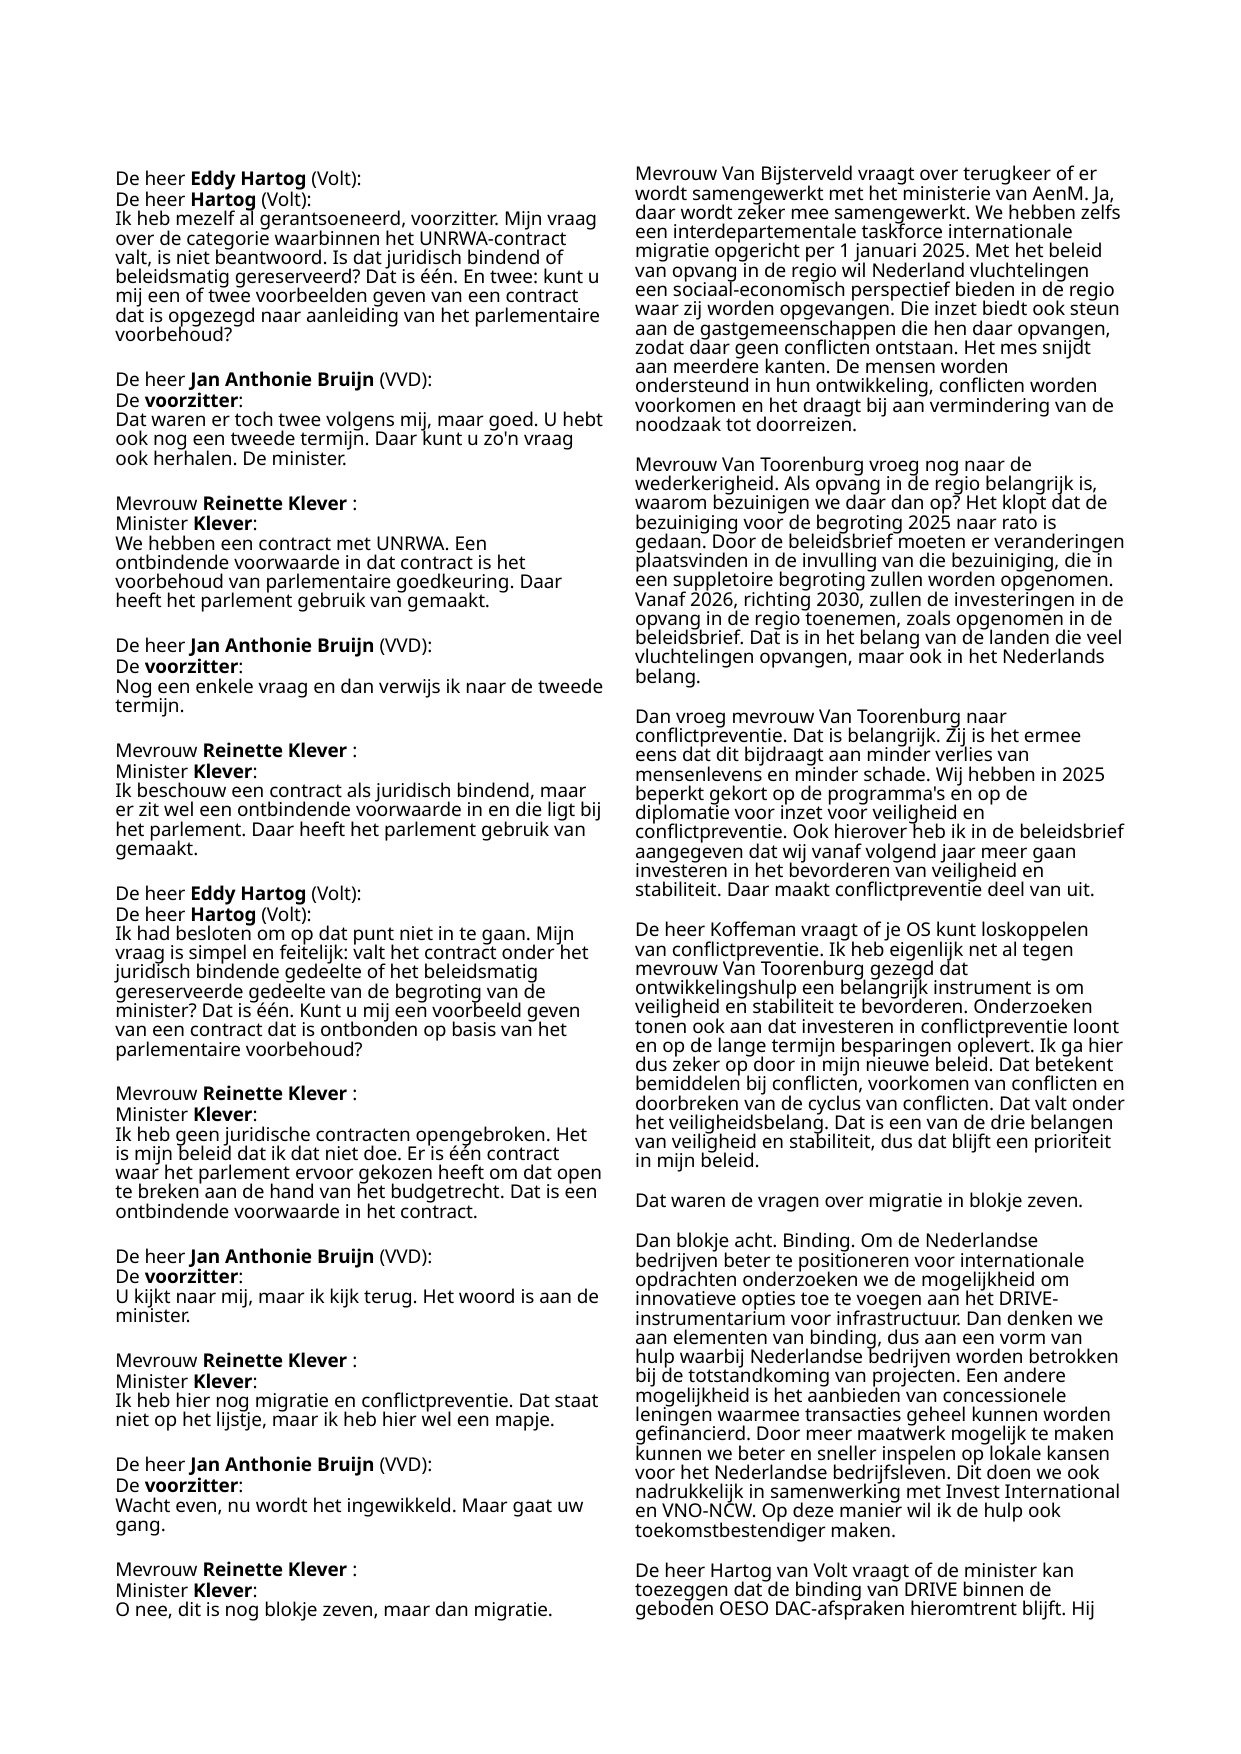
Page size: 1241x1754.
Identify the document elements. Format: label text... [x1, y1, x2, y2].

text De heer Hartog (Volt): [115, 906, 605, 925]
text Dat waren er toch twee volgens mij, maar goed. U hebt ook nog een tweede termijn. Daar kunt u zo'n vraag ook herhalen. De minister. [115, 411, 605, 469]
text Mevrouw Van Toorenburg vroeg nog naar de wederkerigheid. Als opvang in de regio belangrijk is, waarom bezuinigen we daar dan op? Het klopt dat de bezuiniging voor de begroting 2025 naar rato is gedaan. Door de beleidsbrief moeten er veranderingen plaatsvinden in de invulling van die bezuiniging, die in een suppletoire begroting zullen worden opgenomen. Vanaf 2026, richting 2030, zullen de investeringen in de opvang in de regio toenemen, zoals opgenomen in de beleidsbrief. Dat is in het belang van de landen die veel vluchtelingen opvangen, maar ook in het Nederlands belang. [635, 456, 1125, 687]
text Mevrouw Reinette Klever : [115, 737, 605, 763]
text Ik heb geen juridische contracten opengebroken. Het is mijn beleid dat ik dat niet doe. Er is één contract waar het parlement ervoor gekozen heeft om dat open te breken aan de hand van het budgetrecht. Dat is een ontbindende voorwaarde in het contract. [115, 1126, 605, 1222]
text Ik heb mezelf al gerantsoeneerd, voorzitter. Mijn vraag over de categorie waarbinnen het UNRWA-contract valt, is niet beantwoord. Is dat juridisch bindend of beleidsmatig gereserveerd? Dat is één. En twee: kunt u mij een of twee voorbeelden geven van een contract dat is opgezegd naar aanleiding van het parlementaire voorbehoud? [115, 210, 605, 345]
text Ik beschouw een contract als juridisch bindend, maar er zit wel een ontbindende voorwaarde in en die ligt bij het parlement. Daar heeft het parlement gebruik van gemaakt. [115, 782, 605, 859]
text U kijkt naar mij, maar ik kijk terug. Het woord is aan de minister. [115, 1288, 605, 1326]
text Dan vroeg mevrouw Van Toorenburg naar conflictpreventie. Dat is belangrijk. Zij is het ermee eens dat dit bijdraagt aan minder verlies van mensenlevens en minder schade. Wij hebben in 2025 beperkt gekort op de programma's en op de diplomatie voor inzet voor veiligheid en conflictpreventie. Ook hierover heb ik in de beleidsbrief aangegeven dat wij vanaf volgend jaar meer gaan investeren in het bevorderen van veiligheid en stabiliteit. Daar maakt conflictpreventie deel van uit. [635, 708, 1125, 901]
text Minister Klever: [115, 515, 605, 535]
text Ik heb hier nog migratie en conflictpreventie. Dat staat niet op het lijstje, maar ik heb hier wel een mapje. [115, 1392, 605, 1431]
text Mevrouw Van Bijsterveld vraagt over terugkeer of er wordt samengewerkt met het ministerie van AenM. Ja, daar wordt zeker mee samengewerkt. We hebben zelfs een interdepartementale taskforce internationale migratie opgericht per 1 januari 2025. Met het beleid van opvang in de regio wil Nederland vluchtelingen een sociaal-economisch perspectief bieden in de regio waar zij worden opgevangen. Die inzet biedt ook steun aan de gastgemeenschappen die hen daar opvangen, zodat daar geen conflicten ontstaan. Het mes snijdt aan meerdere kanten. De mensen worden ondersteund in hun ontwikkeling, conflicten worden voorkomen en het draagt bij aan vermindering van de noodzaak tot doorreizen. [635, 165, 1125, 435]
text Ik had besloten om op dat punt niet in te gaan. Mijn vraag is simpel en feitelijk: valt het contract onder het juridisch bindende gedeelte of het beleidsmatig gereserveerde gedeelte van de begroting van de minister? Dat is één. Kunt u mij een voorbeeld geven van een contract dat is ontbonden op basis van het parlementaire voorbehoud? [115, 925, 605, 1060]
text De voorzitter: [115, 1477, 605, 1497]
text De heer Hartog (Volt): [115, 191, 605, 210]
text Mevrouw Reinette Klever : [115, 490, 605, 515]
text Minister Klever: [115, 763, 605, 782]
text De heer Hartog van Volt vraagt of de minister kan toezeggen dat de binding van DRIVE binnen de geboden OESO DAC-afspraken hieromtrent blijft. Hij [635, 1562, 1125, 1619]
text Minister Klever: [115, 1373, 605, 1392]
text De heer Jan Anthonie Bruijn (VVD): [115, 633, 605, 658]
text De heer Koffeman vraagt of je OS kunt loskoppelen van conflictpreventie. Ik heb eigenlijk net al tegen mevrouw Van Toorenburg gezegd dat ontwikkelingshulp een belangrijk instrument is om veiligheid en stabiliteit te bevorderen. Onderzoeken tonen ook aan dat investeren in conflictpreventie loont en op de lange termijn besparingen oplevert. Ik ga hier dus zeker op door in mijn nieuwe beleid. Dat betekent bemiddelen bij conflicten, voorkomen van conflicten en doorbreken van de cyclus van conflicten. Dat valt onder het veiligheidsbelang. Dat is een van de drie belangen van veiligheid en stabiliteit, dus dat blijft een prioriteit in mijn beleid. [635, 921, 1125, 1172]
text Minister Klever: [115, 1106, 605, 1126]
text De voorzitter: [115, 392, 605, 411]
text De voorzitter: [115, 658, 605, 678]
text Minister Klever: [115, 1582, 605, 1601]
text O nee, dit is nog blokje zeven, maar dan migratie. [115, 1601, 605, 1620]
text We hebben een contract met UNRWA. Een ontbindende voorwaarde in dat contract is het voorbehoud van parlementaire goedkeuring. Daar heeft het parlement gebruik van gemaakt. [115, 535, 605, 612]
text Dat waren de vragen over migratie in blokje zeven. [635, 1192, 1125, 1212]
text De heer Jan Anthonie Bruijn (VVD): [115, 1243, 605, 1268]
text Nog een enkele vraag en dan verwijs ik naar de tweede termijn. [115, 678, 605, 716]
text Dan blokje acht. Binding. Om de Nederlandse bedrijven beter te positioneren voor internationale opdrachten onderzoeken we de mogelijkheid om innovatieve opties toe te voegen aan het DRIVE-instrumentarium voor infrastructuur. Dan denken we aan elementen van binding, dus aan een vorm van hulp waarbij Nederlandse bedrijven worden betrokken bij de totstandkoming van projecten. Een andere mogelijkheid is het aanbieden van concessionele leningen waarmee transacties geheel kunnen worden gefinancierd. Door meer maatwerk mogelijk te maken kunnen we beter en sneller inspelen op lokale kansen voor het Nederlandse bedrijfsleven. Dit doen we ook nadrukkelijk in samenwerking met Invest International en VNO-NCW. Op deze manier wil ik de hulp ook toekomstbestendiger maken. [635, 1232, 1125, 1541]
text De heer Jan Anthonie Bruijn (VVD): [115, 366, 605, 392]
text De voorzitter: [115, 1268, 605, 1288]
text De heer Jan Anthonie Bruijn (VVD): [115, 1452, 605, 1477]
text Mevrouw Reinette Klever : [115, 1556, 605, 1582]
text Wacht even, nu wordt het ingewikkeld. Maar gaat uw gang. [115, 1497, 605, 1535]
text De heer Eddy Hartog (Volt): [115, 880, 605, 906]
text Mevrouw Reinette Klever : [115, 1081, 605, 1106]
text Mevrouw Reinette Klever : [115, 1347, 605, 1373]
text De heer Eddy Hartog (Volt): [115, 165, 605, 191]
